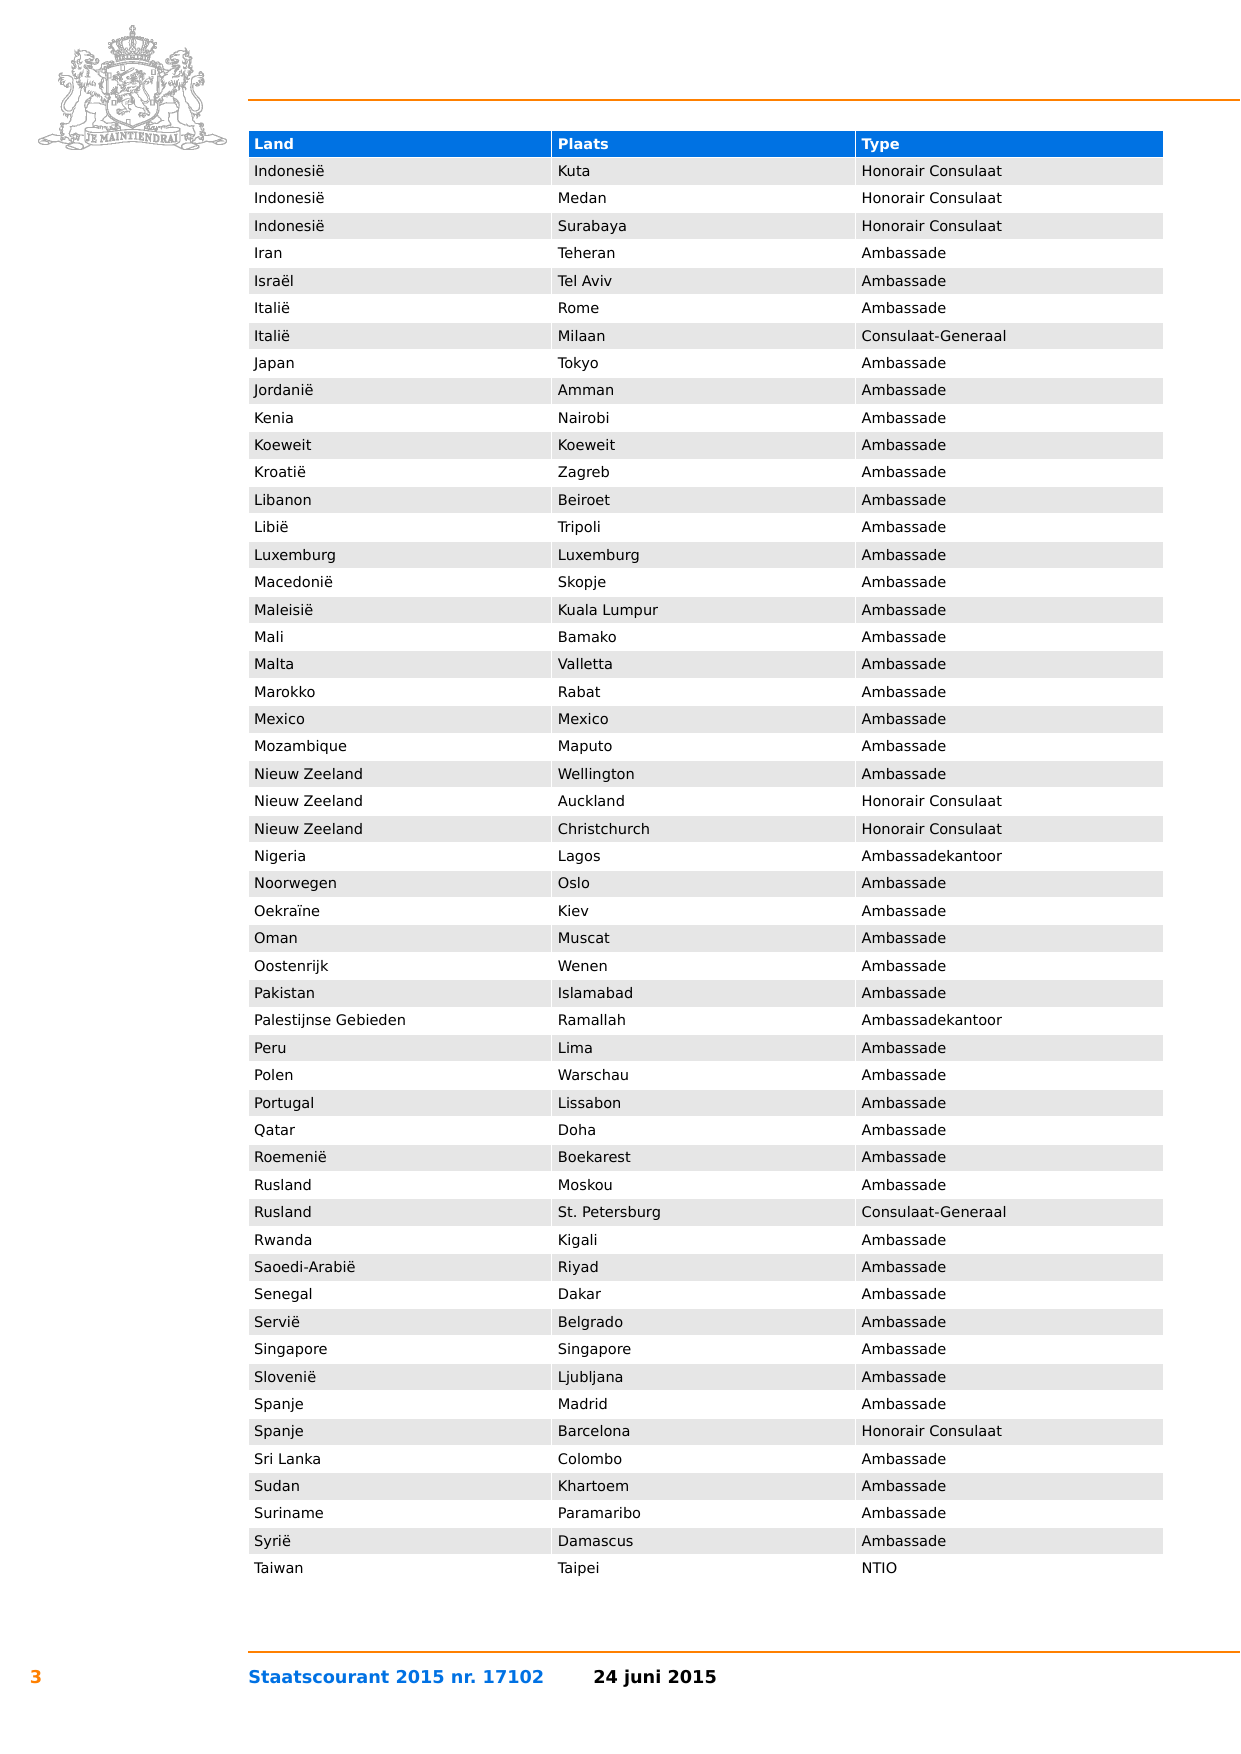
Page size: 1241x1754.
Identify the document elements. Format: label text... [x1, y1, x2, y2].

table_cell Ambassade [856, 651, 1163, 678]
table_cell Skopje [552, 569, 855, 596]
table_cell Maleisië [249, 597, 551, 623]
table_cell Israël [249, 268, 551, 294]
table_cell Tokyo [552, 350, 855, 376]
table_cell Honorair Consulaat [856, 213, 1163, 239]
table_cell Nieuw Zeeland [249, 816, 551, 842]
table_cell Taipei [552, 1556, 855, 1582]
table_cell Rome [552, 295, 855, 322]
table_cell Riyad [552, 1254, 855, 1281]
table_cell Dakar [552, 1282, 855, 1308]
table_cell Ambassade [856, 1063, 1163, 1089]
table_cell Noorwegen [249, 871, 551, 897]
table_cell Macedonië [249, 569, 551, 596]
table_cell Ljubljana [552, 1364, 855, 1390]
table_cell Rabat [552, 679, 855, 705]
table_cell Ambassade [856, 487, 1163, 513]
table_cell Pakistan [249, 980, 551, 1007]
table_cell Lissabon [552, 1090, 855, 1116]
table_cell Tripoli [552, 515, 855, 541]
table_cell Indonesië [249, 158, 551, 185]
table_cell Ambassade [856, 624, 1163, 650]
table_cell Servië [249, 1309, 551, 1335]
table_cell Ambassade [856, 1309, 1163, 1335]
table_cell Rusland [249, 1172, 551, 1198]
table_cell Oman [249, 925, 551, 952]
table_cell Bamako [552, 624, 855, 650]
table_cell Libië [249, 515, 551, 541]
table_cell Saoedi-Arabië [249, 1254, 551, 1281]
table_cell Kuala Lumpur [552, 597, 855, 623]
table_cell Teheran [552, 241, 855, 267]
table_cell Malta [249, 651, 551, 678]
table_cell Jordanië [249, 378, 551, 404]
table_cell Honorair Consulaat [856, 816, 1163, 842]
table_cell Ambassade [856, 1172, 1163, 1198]
table_cell Nieuw Zeeland [249, 761, 551, 787]
table_cell Indonesië [249, 213, 551, 239]
table_cell Khartoem [552, 1473, 855, 1500]
table_cell Mali [249, 624, 551, 650]
table_header Land [249, 131, 551, 157]
table_cell Ambassade [856, 432, 1163, 459]
table_cell Sudan [249, 1473, 551, 1500]
table_cell Islamabad [552, 980, 855, 1007]
table_cell Ambassade [856, 925, 1163, 952]
table_cell Wenen [552, 953, 855, 979]
table_cell Mexico [552, 706, 855, 733]
table_cell Ambassade [856, 542, 1163, 568]
table_cell Ambassade [856, 460, 1163, 486]
table_cell Ambassade [856, 1282, 1163, 1308]
table_cell Consulaat-Generaal [856, 1199, 1163, 1226]
table_cell Doha [552, 1117, 855, 1143]
table_cell Luxemburg [552, 542, 855, 568]
table_cell Ambassade [856, 378, 1163, 404]
table_cell Ambassade [856, 515, 1163, 541]
table_cell Italië [249, 295, 551, 322]
table_cell Peru [249, 1035, 551, 1061]
table_cell Ambassadekantoor [856, 843, 1163, 869]
table_cell Rwanda [249, 1227, 551, 1253]
table_cell Muscat [552, 925, 855, 952]
table_cell Kigali [552, 1227, 855, 1253]
table_cell Belgrado [552, 1309, 855, 1335]
table_cell Oslo [552, 871, 855, 897]
table_cell Kiev [552, 898, 855, 924]
table_cell Auckland [552, 789, 855, 815]
table_cell Ambassade [856, 1446, 1163, 1472]
table_cell Ambassadekantoor [856, 1008, 1163, 1034]
table_cell Kuta [552, 158, 855, 185]
table_cell Ambassade [856, 1528, 1163, 1554]
table_cell Ambassade [856, 1336, 1163, 1363]
table_cell Ambassade [856, 706, 1163, 733]
table_cell Ambassade [856, 1254, 1163, 1281]
table_cell Nigeria [249, 843, 551, 869]
table_cell Ambassade [856, 734, 1163, 760]
table_cell Warschau [552, 1063, 855, 1089]
table_cell Ambassade [856, 980, 1163, 1007]
table_cell Surabaya [552, 213, 855, 239]
table_cell St. Petersburg [552, 1199, 855, 1226]
table_cell Ambassade [856, 1145, 1163, 1171]
table_cell Nieuw Zeeland [249, 789, 551, 815]
table_cell Slovenië [249, 1364, 551, 1390]
table_cell Lagos [552, 843, 855, 869]
table_cell Palestijnse Gebieden [249, 1008, 551, 1034]
table_cell Honorair Consulaat [856, 789, 1163, 815]
table_cell Ambassade [856, 679, 1163, 705]
table_cell Tel Aviv [552, 268, 855, 294]
table_cell Ambassade [856, 350, 1163, 376]
table_cell Ambassade [856, 761, 1163, 787]
table_cell Honorair Consulaat [856, 158, 1163, 185]
table_cell Marokko [249, 679, 551, 705]
table_cell Mexico [249, 706, 551, 733]
table_cell Spanje [249, 1419, 551, 1445]
table_cell Honorair Consulaat [856, 186, 1163, 212]
table_cell Ambassade [856, 1501, 1163, 1527]
table_cell Maputo [552, 734, 855, 760]
table_cell Ramallah [552, 1008, 855, 1034]
table_cell Paramaribo [552, 1501, 855, 1527]
table_cell Lima [552, 1035, 855, 1061]
table_cell Mozambique [249, 734, 551, 760]
table_cell Nairobi [552, 405, 855, 431]
table_cell Singapore [552, 1336, 855, 1363]
table_cell Ambassade [856, 295, 1163, 322]
table_cell Ambassade [856, 1227, 1163, 1253]
table_cell Koeweit [249, 432, 551, 459]
table_cell Japan [249, 350, 551, 376]
table_cell Madrid [552, 1391, 855, 1417]
table_cell Rusland [249, 1199, 551, 1226]
table_cell Ambassade [856, 1035, 1163, 1061]
table_cell Spanje [249, 1391, 551, 1417]
table_cell Damascus [552, 1528, 855, 1554]
table_cell Beiroet [552, 487, 855, 513]
table_cell Senegal [249, 1282, 551, 1308]
picture [38, 25, 227, 150]
table_cell Kenia [249, 405, 551, 431]
table_cell Singapore [249, 1336, 551, 1363]
table_cell Ambassade [856, 953, 1163, 979]
table_cell Iran [249, 241, 551, 267]
table_cell Koeweit [552, 432, 855, 459]
table_cell Libanon [249, 487, 551, 513]
table_cell Ambassade [856, 1117, 1163, 1143]
table_cell Kroatië [249, 460, 551, 486]
table_cell Moskou [552, 1172, 855, 1198]
table_cell Portugal [249, 1090, 551, 1116]
table_cell Sri Lanka [249, 1446, 551, 1472]
table_cell Italië [249, 323, 551, 349]
table_cell Polen [249, 1063, 551, 1089]
table_cell Christchurch [552, 816, 855, 842]
table_cell Oostenrijk [249, 953, 551, 979]
table_cell Ambassade [856, 898, 1163, 924]
table_cell Barcelona [552, 1419, 855, 1445]
table_cell Ambassade [856, 1473, 1163, 1500]
table_cell Honorair Consulaat [856, 1419, 1163, 1445]
table_cell Medan [552, 186, 855, 212]
table_cell Ambassade [856, 597, 1163, 623]
table_cell Consulaat-Generaal [856, 323, 1163, 349]
table_cell Roemenië [249, 1145, 551, 1171]
table_cell Valletta [552, 651, 855, 678]
table_cell Taiwan [249, 1556, 551, 1582]
table_cell Ambassade [856, 871, 1163, 897]
table_header Plaats [552, 131, 855, 157]
table_cell Ambassade [856, 1391, 1163, 1417]
table_cell Suriname [249, 1501, 551, 1527]
table_cell Ambassade [856, 1090, 1163, 1116]
table_cell Syrië [249, 1528, 551, 1554]
table_cell Ambassade [856, 268, 1163, 294]
table_header Type [856, 131, 1163, 157]
table_cell Ambassade [856, 569, 1163, 596]
table_cell Ambassade [856, 241, 1163, 267]
table_cell Ambassade [856, 405, 1163, 431]
table_cell Indonesië [249, 186, 551, 212]
table_cell NTIO [856, 1556, 1163, 1582]
table_cell Boekarest [552, 1145, 855, 1171]
table_cell Ambassade [856, 1364, 1163, 1390]
table_cell Qatar [249, 1117, 551, 1143]
table_cell Wellington [552, 761, 855, 787]
table_cell Amman [552, 378, 855, 404]
table_cell Colombo [552, 1446, 855, 1472]
table_cell Luxemburg [249, 542, 551, 568]
table_cell Milaan [552, 323, 855, 349]
table_cell Oekraïne [249, 898, 551, 924]
table_cell Zagreb [552, 460, 855, 486]
